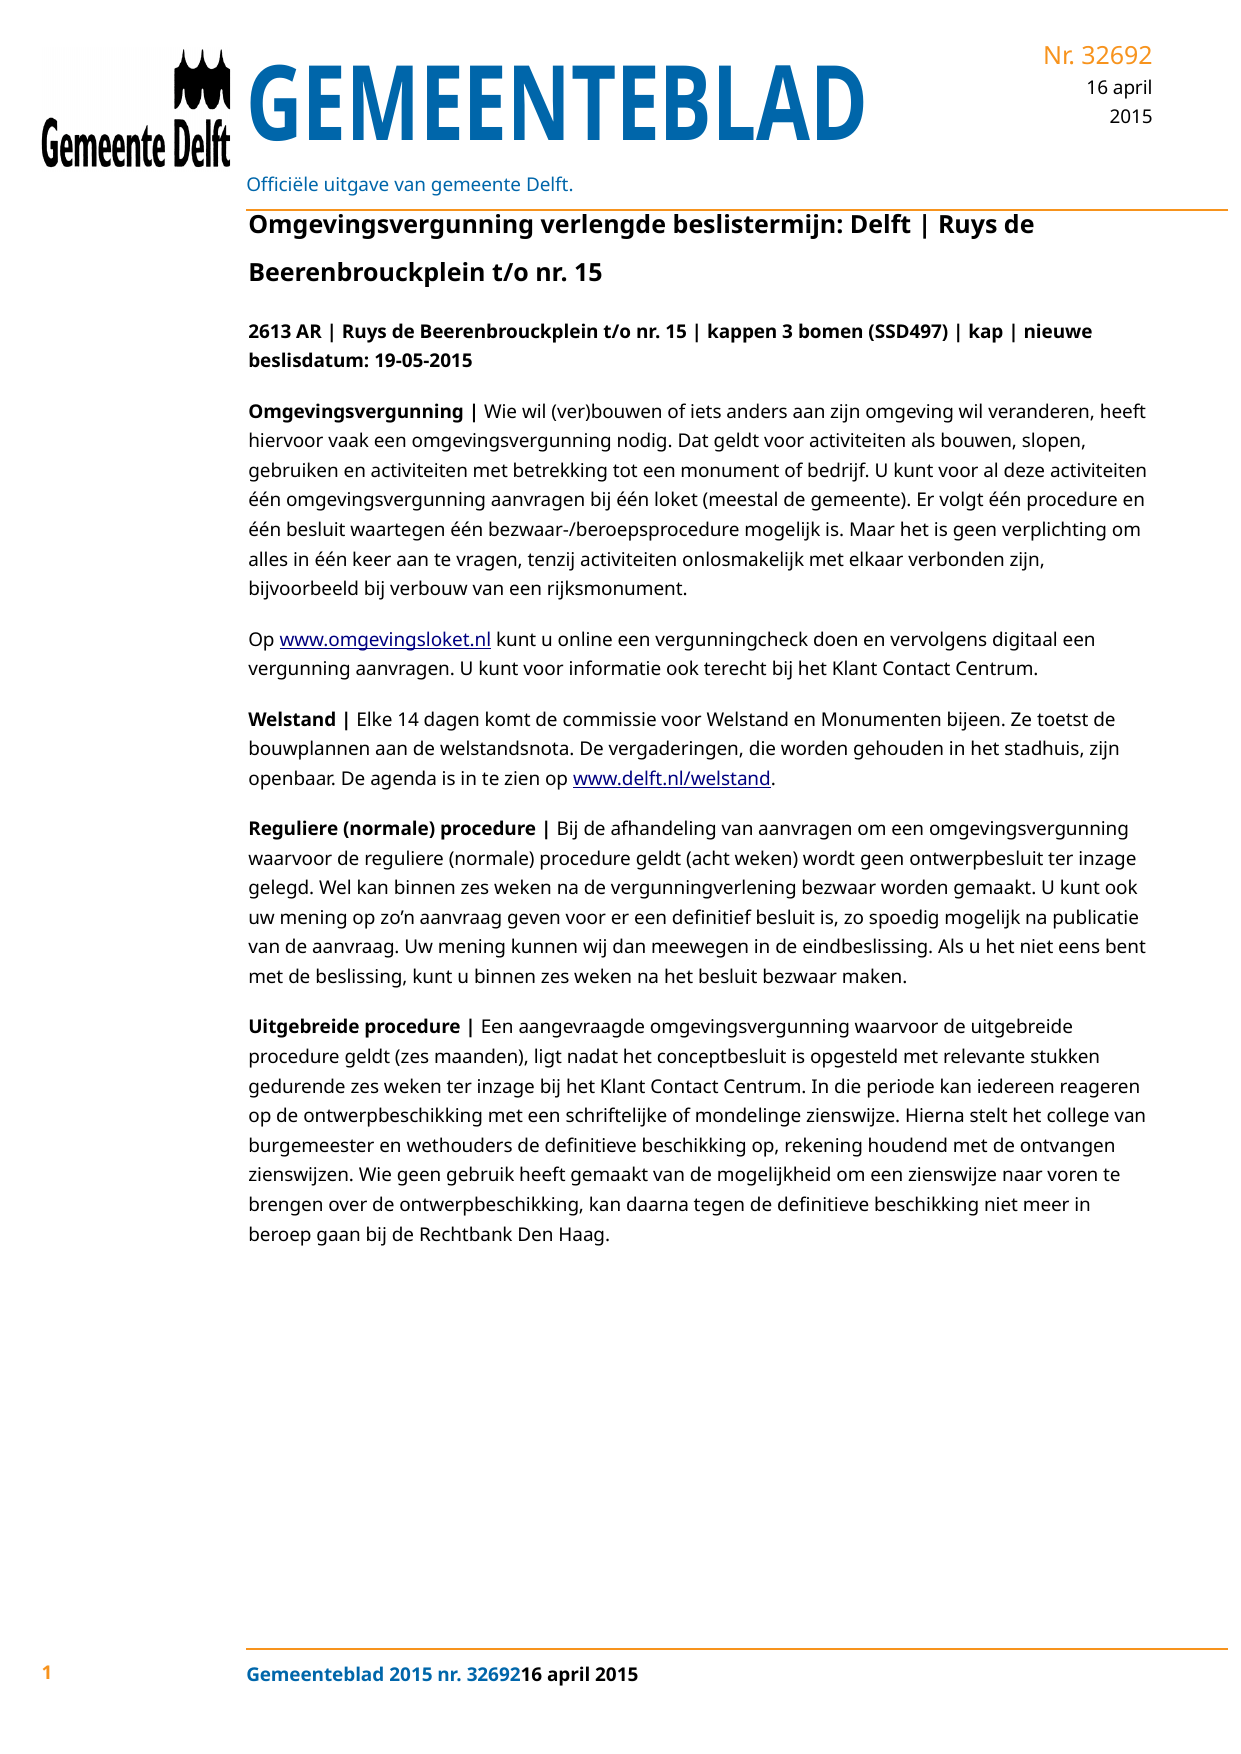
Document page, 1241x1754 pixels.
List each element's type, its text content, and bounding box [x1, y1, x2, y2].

text Uitgebreide procedure | Een aangevraagde omgevingsvergunning waarvoor de uitgebreide procedure geldt (zes maanden), ligt nadat het conceptbesluit is opgesteld met relevante stukken gedurende zes weken ter inzage bij het Klant Contact Centrum. In die periode kan iedereen reageren op de ontwerpbeschikking met een schriftelijke of mondelinge zienswijze. Hierna stelt het college van burgemeester en wethouders de definitieve beschikking op, rekening houdend met de ontvangen zienswijzen. Wie geen gebruik heeft gemaakt van de mogelijkheid om een zienswijze naar voren te brengen over de ontwerpbeschikking, kan daarna tegen de definitieve beschikking niet meer in beroep gaan bij de Rechtbank Den Haag. [248, 1014, 1152, 1247]
text Omgevingsvergunning | Wie wil (ver)bouwen of iets anders aan zijn omgeving wil veranderen, heeft hiervoor vaak een omgevingsvergunning nodig. Dat geldt voor activiteiten als bouwen, slopen, gebruiken en activiteiten met betrekking tot een monument of bedrijf. U kunt voor al deze activiteiten één omgevingsvergunning aanvragen bij één loket (meestal de gemeente). Er volgt één procedure en één besluit waartegen één bezwaar-/beroepsprocedure mogelijk is. Maar het is geen verplichting om alles in één keer aan te vragen, tenzij activiteiten onlosmakelijk met elkaar verbonden zijn, bijvoorbeeld bij verbouw van een rijksmonument. [248, 398, 1152, 601]
text Op www.omgevingsloket.nl kunt u online een vergunningcheck doen en vervolgens digitaal een vergunning aanvragen. U kunt voor informatie ook terecht bij het Klant Contact Centrum. [248, 626, 1152, 681]
text Reguliere (normale) procedure | Bij de afhandeling van aanvragen om een omgevingsvergunning waarvoor de reguliere (normale) procedure geldt (acht weken) wordt geen ontwerpbesluit ter inzage gelegd. Wel kan binnen zes weken na de vergunningverlening bezwaar worden gemaakt. U kunt ook uw mening op zo’n aanvraag geven voor er een definitief besluit is, zo spoedig mogelijk na publicatie van de aanvraag. Uw mening kunnen wij dan meewegen in de eindbeslissing. Als u het niet eens bent met de beslissing, kunt u binnen zes weken na het besluit bezwaar maken. [248, 815, 1152, 989]
picture [41, 47, 231, 172]
text 2613 AR | Ruys de Beerenbrouckplein t/o nr. 15 | kappen 3 bomen (SSD497) | kap | nieuwe beslisdatum: 19-05-2015 [248, 318, 1152, 373]
text Omgevingsvergunning verlengde beslistermijn: Delft | Ruys de Beerenbrouckplein t/o nr. 15 [248, 211, 1152, 288]
text Welstand | Elke 14 dagen komt de commissie voor Welstand en Monumenten bijeen. Ze toetst de bouwplannen aan de welstandsnota. De vergaderingen, die worden gehouden in het stadhuis, zijn openbaar. De agenda is in te zien op www.delft.nl/welstand. [248, 706, 1152, 791]
